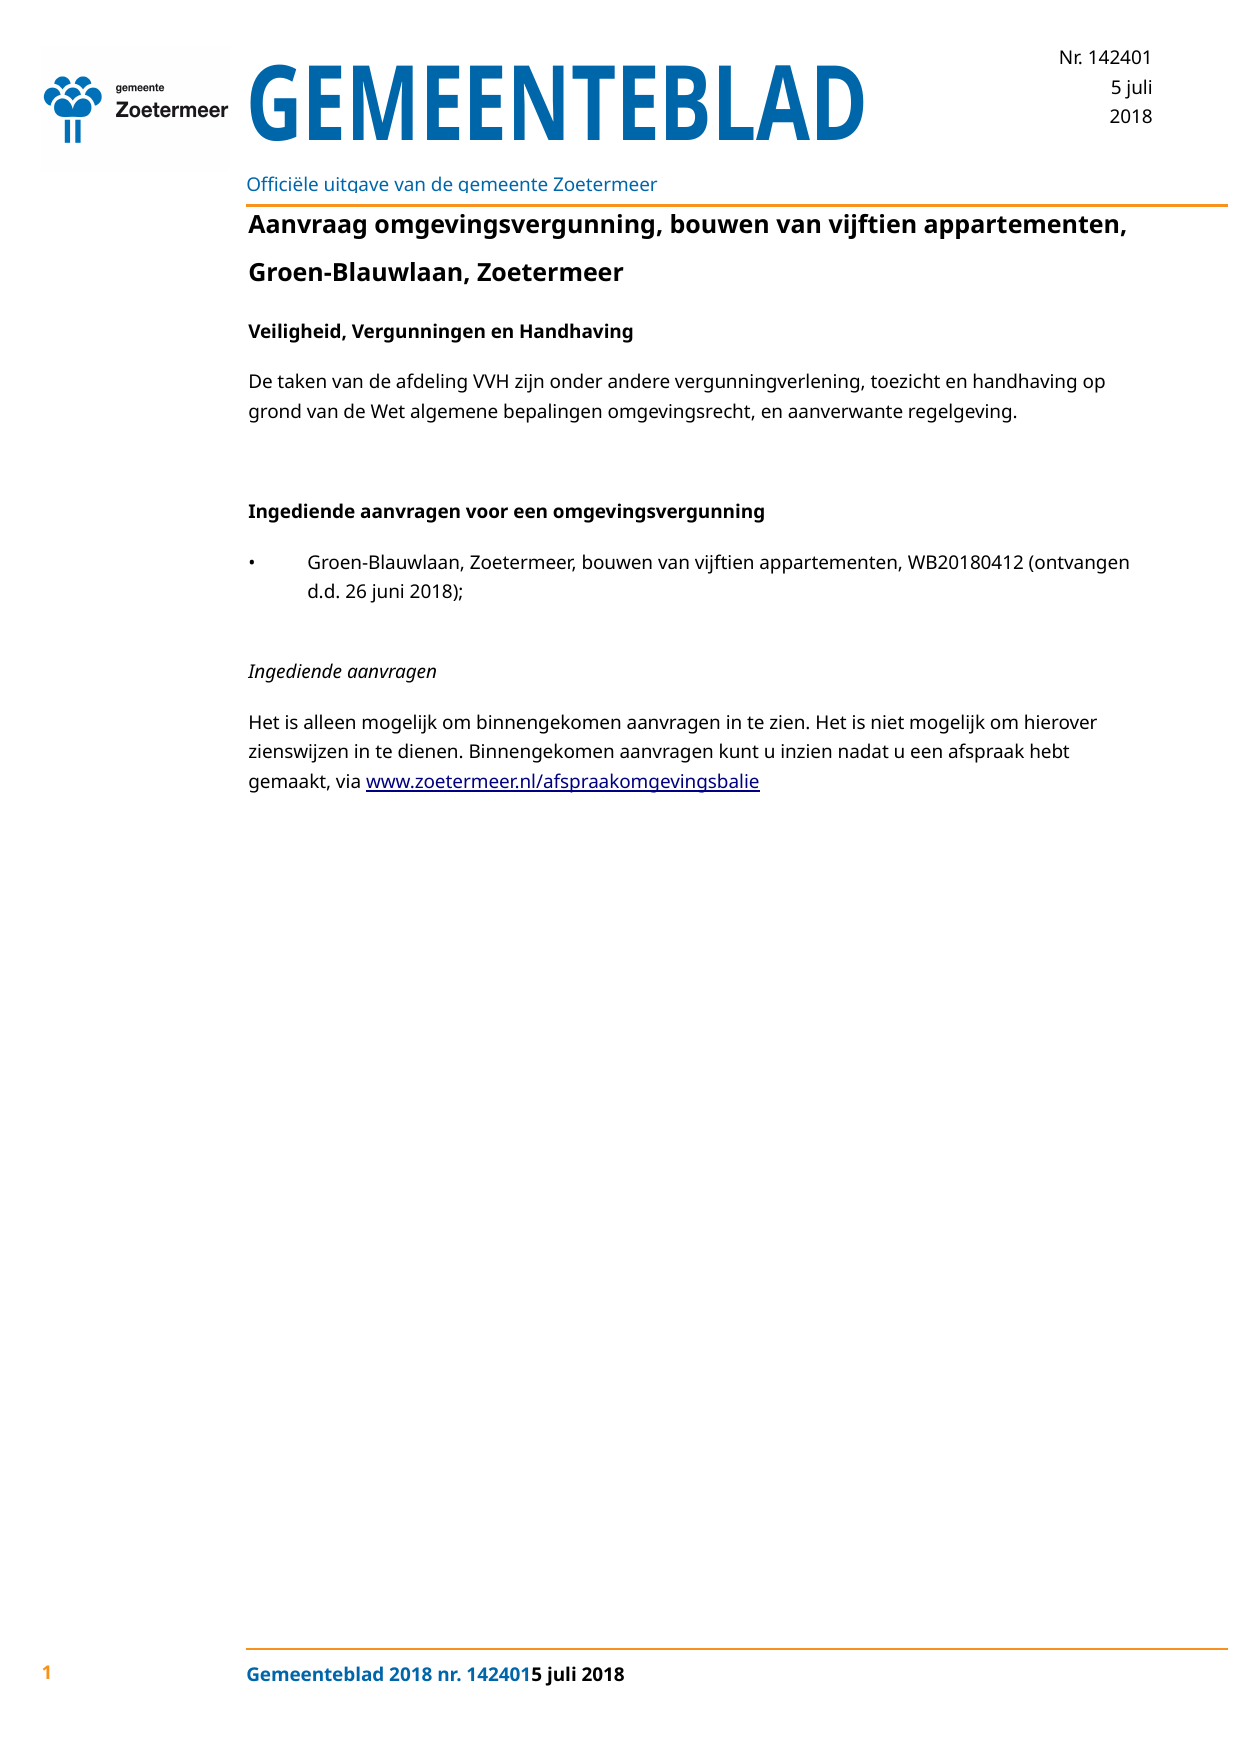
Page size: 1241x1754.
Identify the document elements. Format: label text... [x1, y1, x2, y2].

text Ingediende aanvragen [248, 659, 1152, 684]
picture [41, 47, 231, 172]
text Ingediende aanvragen voor een omgevingsvergunning [248, 499, 1152, 524]
list Groen-Blauwlaan, Zoetermeer, bouwen van vijftien appartementen, WB20180412 (ontvangen d.d. 26 juni 2018); [248, 549, 1152, 604]
text Aanvraag omgevingsvergunning, bouwen van vijftien appartementen, Groen-Blauwlaan, Zoetermeer [248, 207, 1152, 288]
text Het is alleen mogelijk om binnengekomen aanvragen in te zien. Het is niet mogelijk om hierover zienswijzen in te dienen. Binnengekomen aanvragen kunt u inzien nadat u een afspraak hebt gemaakt, via www.zoetermeer.nl/afspraakomgevingsbalie [248, 709, 1152, 794]
text De taken van de afdeling VVH zijn onder andere vergunningverlening, toezicht en handhaving op grond van de Wet algemene bepalingen omgevingsrecht, en aanverwante regelgeving. [248, 368, 1152, 424]
text Veiligheid, Vergunningen en Handhaving [248, 318, 1152, 344]
